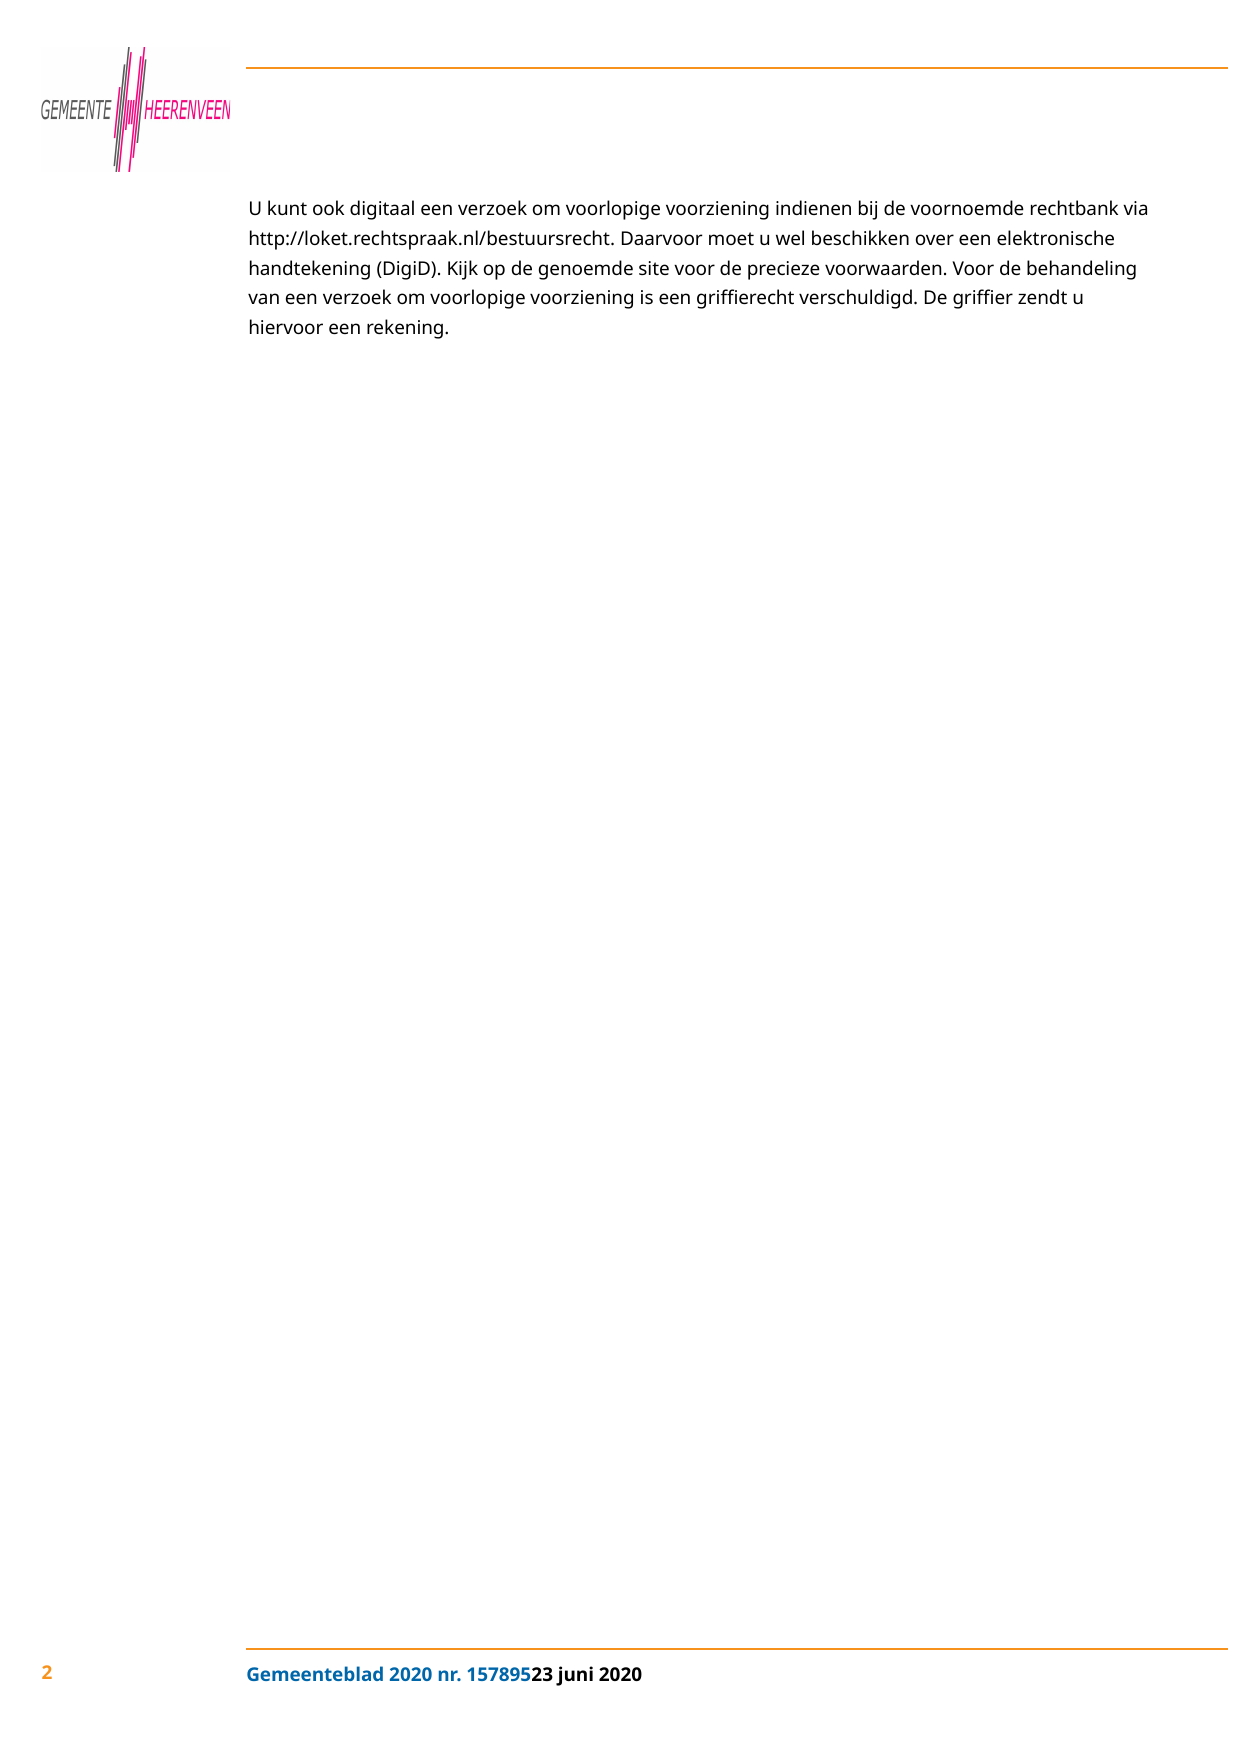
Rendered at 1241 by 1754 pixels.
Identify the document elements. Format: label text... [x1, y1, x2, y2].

text U kunt ook digitaal een verzoek om voorlopige voorziening indienen bij de voornoemde rechtbank via http://loket.rechtspraak.nl/bestuursrecht. Daarvoor moet u wel beschikken over een elektronische handtekening (DigiD). Kijk op de genoemde site voor de precieze voorwaarden. Voor de behandeling van een verzoek om voorlopige voorziening is een griffierecht verschuldigd. De griffier zendt u hiervoor een rekening. [248, 196, 1152, 340]
picture [41, 47, 231, 172]
